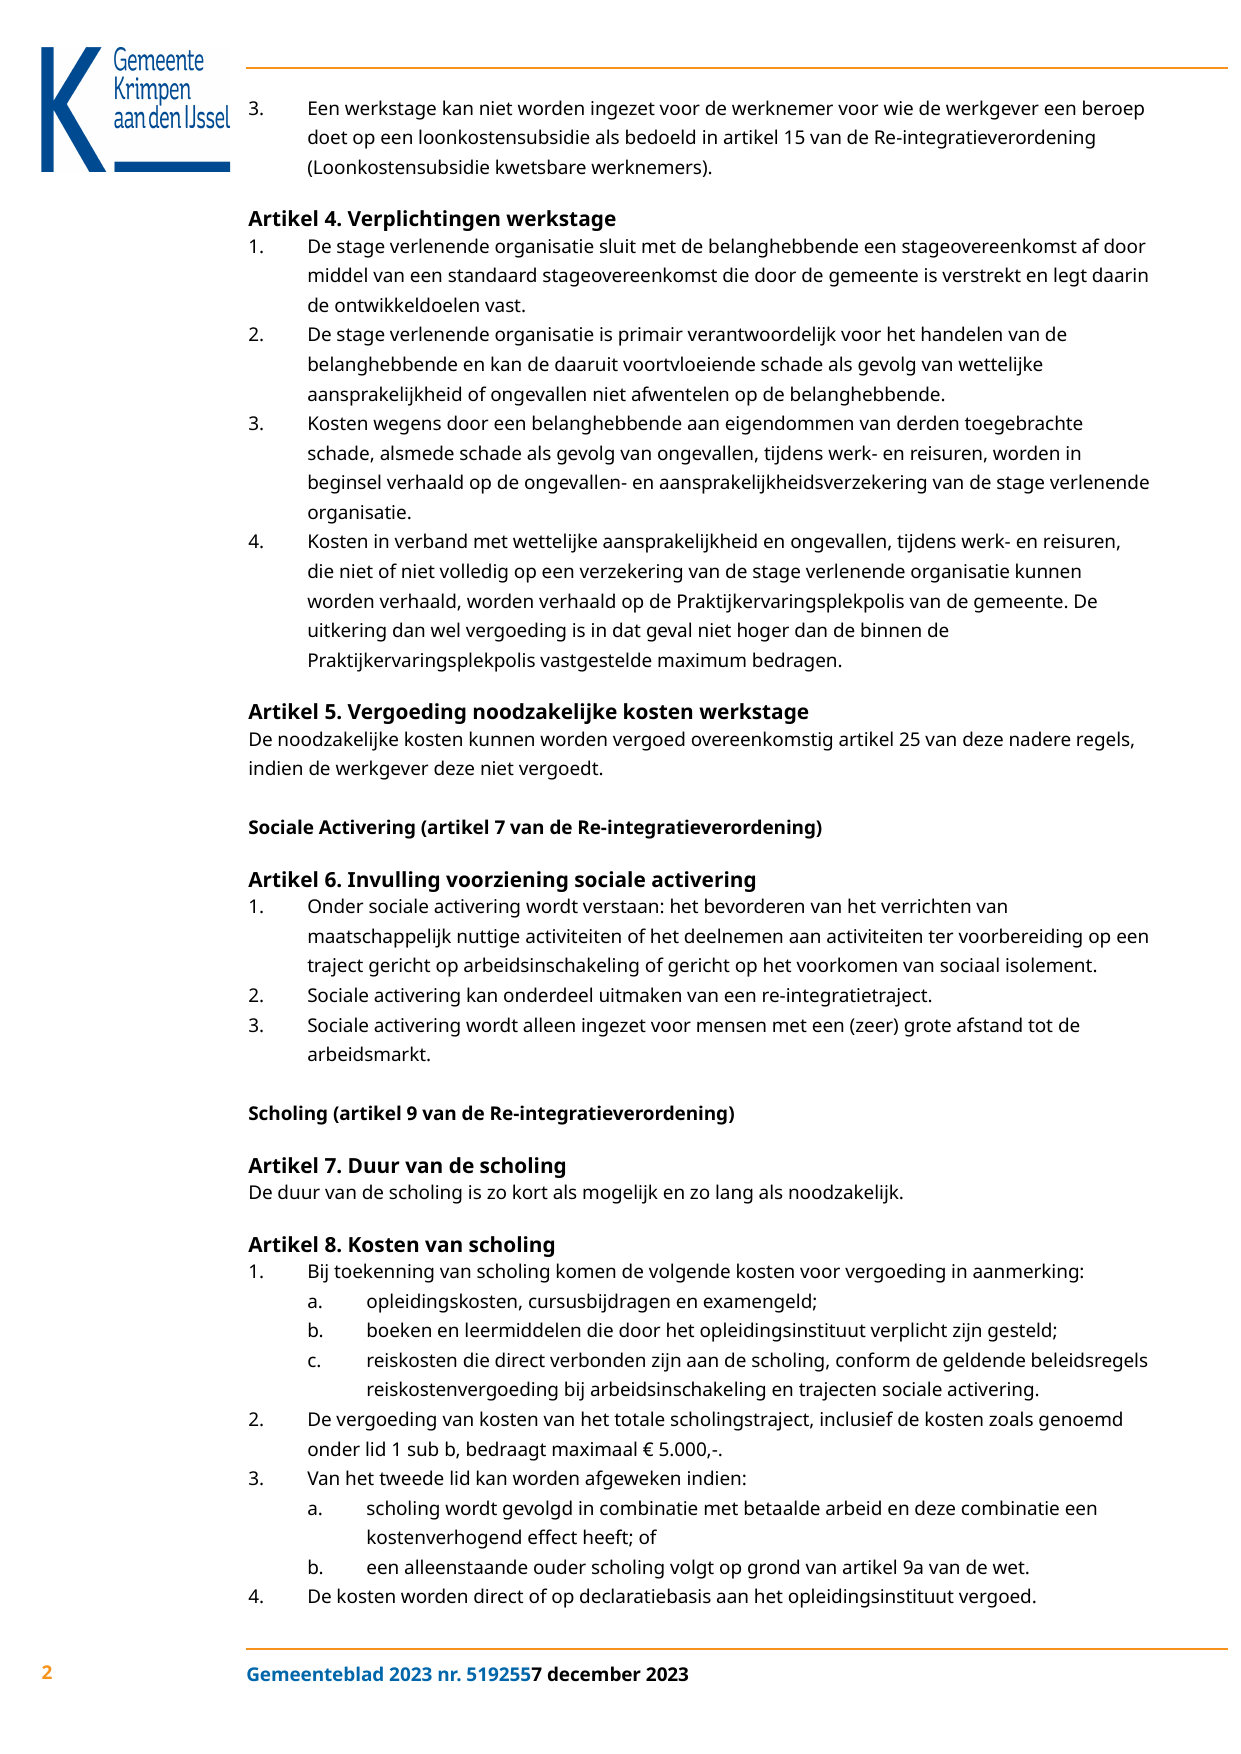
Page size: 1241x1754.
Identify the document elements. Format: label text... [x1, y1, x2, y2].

picture [41, 47, 231, 172]
list Een werkstage kan niet worden ingezet voor de werknemer voor wie de werkgever een beroep doet op een loonkostensubsidie als bedoeld in artikel 15 van de Re-integratieverordening (Loonkostensubsidie kwetsbare werknemers). [248, 95, 1152, 180]
text Artikel 4. Verplichtingen werkstage [248, 204, 1152, 233]
list een alleenstaande ouder scholing volgt op grond van artikel 9a van de wet. [307, 1554, 1152, 1580]
text Scholing (artikel 9 van de Re-integratieverordening) [248, 1101, 1152, 1126]
text Sociale Activering (artikel 7 van de Re-integratieverordening) [248, 814, 1152, 840]
text Artikel 7. Duur van de scholing [248, 1151, 1152, 1179]
list reiskosten die direct verbonden zijn aan de scholing, conform de geldende beleidsregels reiskostenvergoeding bij arbeidsinschakeling en trajecten sociale activering. [307, 1347, 1152, 1402]
list scholing wordt gevolgd in combinatie met betaalde arbeid en deze combinatie een kostenverhogend effect heeft; of [307, 1495, 1152, 1550]
text De duur van de scholing is zo kort als mogelijk en zo lang als noodzakelijk. [248, 1179, 1152, 1205]
text Artikel 5. Vergoeding noodzakelijke kosten werkstage [248, 697, 1152, 726]
list Kosten in verband met wettelijke aansprakelijkheid en ongevallen, tijdens werk- en reisuren, die niet of niet volledig op een verzekering van de stage verlenende organisatie kunnen worden verhaald, worden verhaald op de Praktijkervaringsplekpolis van de gemeente. De uitkering dan wel vergoeding is in dat geval niet hoger dan de binnen de Praktijkervaringsplekpolis vastgestelde maximum bedragen. [248, 529, 1152, 673]
list Kosten wegens door een belanghebbende aan eigendommen van derden toegebrachte schade, alsmede schade als gevolg van ongevallen, tijdens werk- en reisuren, worden in beginsel verhaald op de ongevallen- en aansprakelijkheidsverzekering van de stage verlenende organisatie. [248, 410, 1152, 525]
list Sociale activering kan onderdeel uitmaken van een re-integratietraject. [248, 982, 1152, 1008]
list Sociale activering wordt alleen ingezet voor mensen met een (zeer) grote afstand tot de arbeidsmarkt. [248, 1012, 1152, 1067]
text Artikel 6. Invulling voorziening sociale activering [248, 865, 1152, 893]
list Onder sociale activering wordt verstaan: het bevorderen van het verrichten van maatschappelijk nuttige activiteiten of het deelnemen aan activiteiten ter voorbereiding op een traject gericht op arbeidsinschakeling of gericht op het voorkomen van sociaal isolement. [248, 893, 1152, 978]
list De vergoeding van kosten van het totale scholingstraject, inclusief de kosten zoals genoemd onder lid 1 sub b, bedraagt maximaal € 5.000,-. [248, 1406, 1152, 1461]
list Bij toekenning van scholing komen de volgende kosten voor vergoeding in aanmerking: [248, 1258, 1152, 1284]
list De kosten worden direct of op declaratiebasis aan het opleidingsinstituut vergoed. [248, 1584, 1152, 1609]
text Artikel 8. Kosten van scholing [248, 1230, 1152, 1258]
list Van het tweede lid kan worden afgeweken indien: [248, 1465, 1152, 1491]
list opleidingskosten, cursusbijdragen en examengeld; [307, 1288, 1152, 1313]
list De stage verlenende organisatie is primair verantwoordelijk voor het handelen van de belanghebbende en kan de daaruit voortvloeiende schade als gevolg van wettelijke aansprakelijkheid of ongevallen niet afwentelen op de belanghebbende. [248, 322, 1152, 406]
list De stage verlenende organisatie sluit met de belanghebbende een stageovereenkomst af door middel van een standaard stageovereenkomst die door de gemeente is verstrekt en legt daarin de ontwikkeldoelen vast. [248, 233, 1152, 318]
list boeken en leermiddelen die door het opleidingsinstituut verplicht zijn gesteld; [307, 1317, 1152, 1343]
text De noodzakelijke kosten kunnen worden vergoed overeenkomstig artikel 25 van deze nadere regels, indien de werkgever deze niet vergoedt. [248, 726, 1152, 781]
